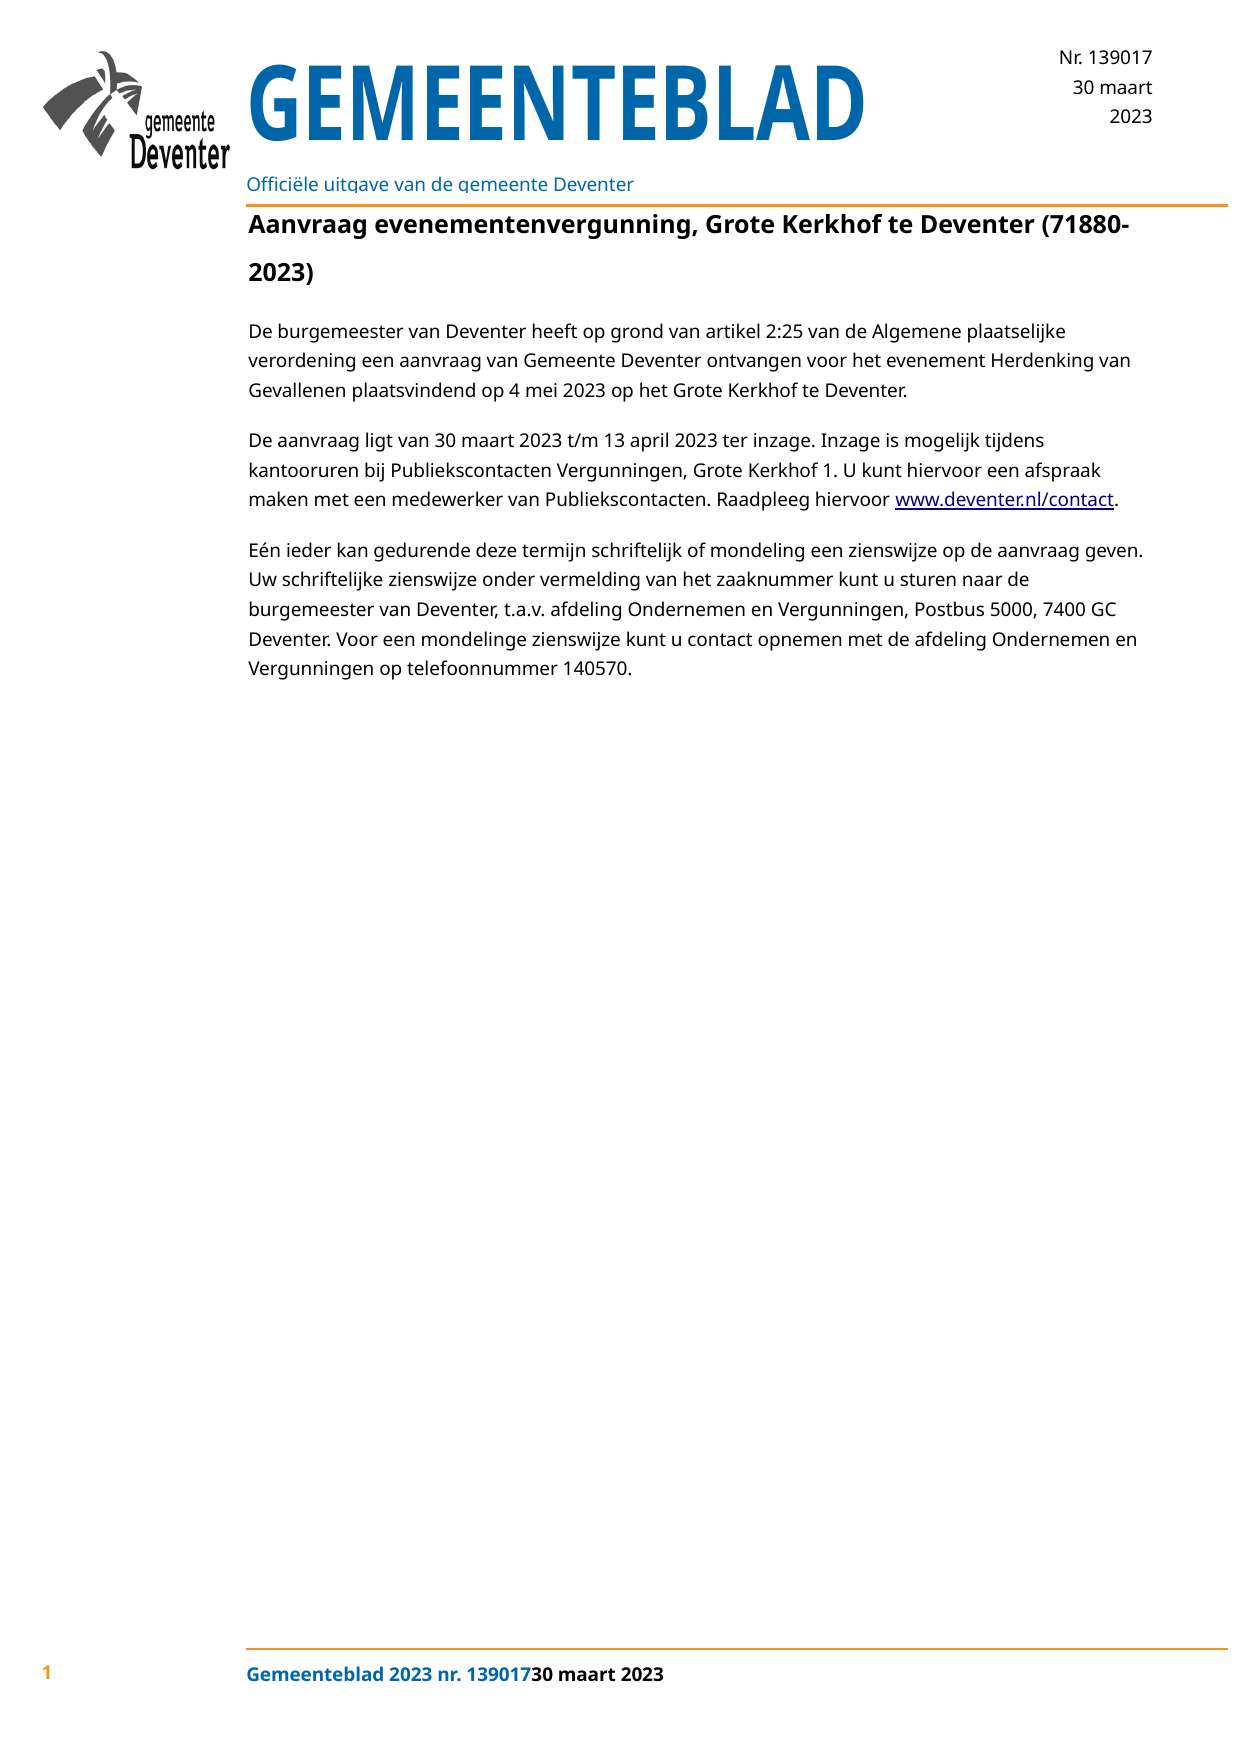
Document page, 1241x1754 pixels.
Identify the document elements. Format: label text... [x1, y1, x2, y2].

text Aanvraag evenementenvergunning, Grote Kerkhof te Deventer (71880-2023) [248, 207, 1152, 288]
text Eén ieder kan gedurende deze termijn schriftelijk of mondeling een zienswijze op de aanvraag geven. Uw schriftelijke zienswijze onder vermelding van het zaaknummer kunt u sturen naar de burgemeester van Deventer, t.a.v. afdeling Ondernemen en Vergunningen, Postbus 5000, 7400 GC Deventer. Voor een mondelinge zienswijze kunt u contact opnemen met de afdeling Ondernemen en Vergunningen op telefoonnummer 140570. [248, 537, 1152, 681]
picture [41, 47, 231, 172]
text De aanvraag ligt van 30 maart 2023 t/m 13 april 2023 ter inzage. Inzage is mogelijk tijdens kantooruren bij Publiekscontacten Vergunningen, Grote Kerkhof 1. U kunt hiervoor een afspraak maken met een medewerker van Publiekscontacten. Raadpleeg hiervoor www.deventer.nl/contact. [248, 427, 1152, 512]
text De burgemeester van Deventer heeft op grond van artikel 2:25 van de Algemene plaatselijke verordening een aanvraag van Gemeente Deventer ontvangen voor het evenement Herdenking van Gevallenen plaatsvindend op 4 mei 2023 op het Grote Kerkhof te Deventer. [248, 318, 1152, 403]
